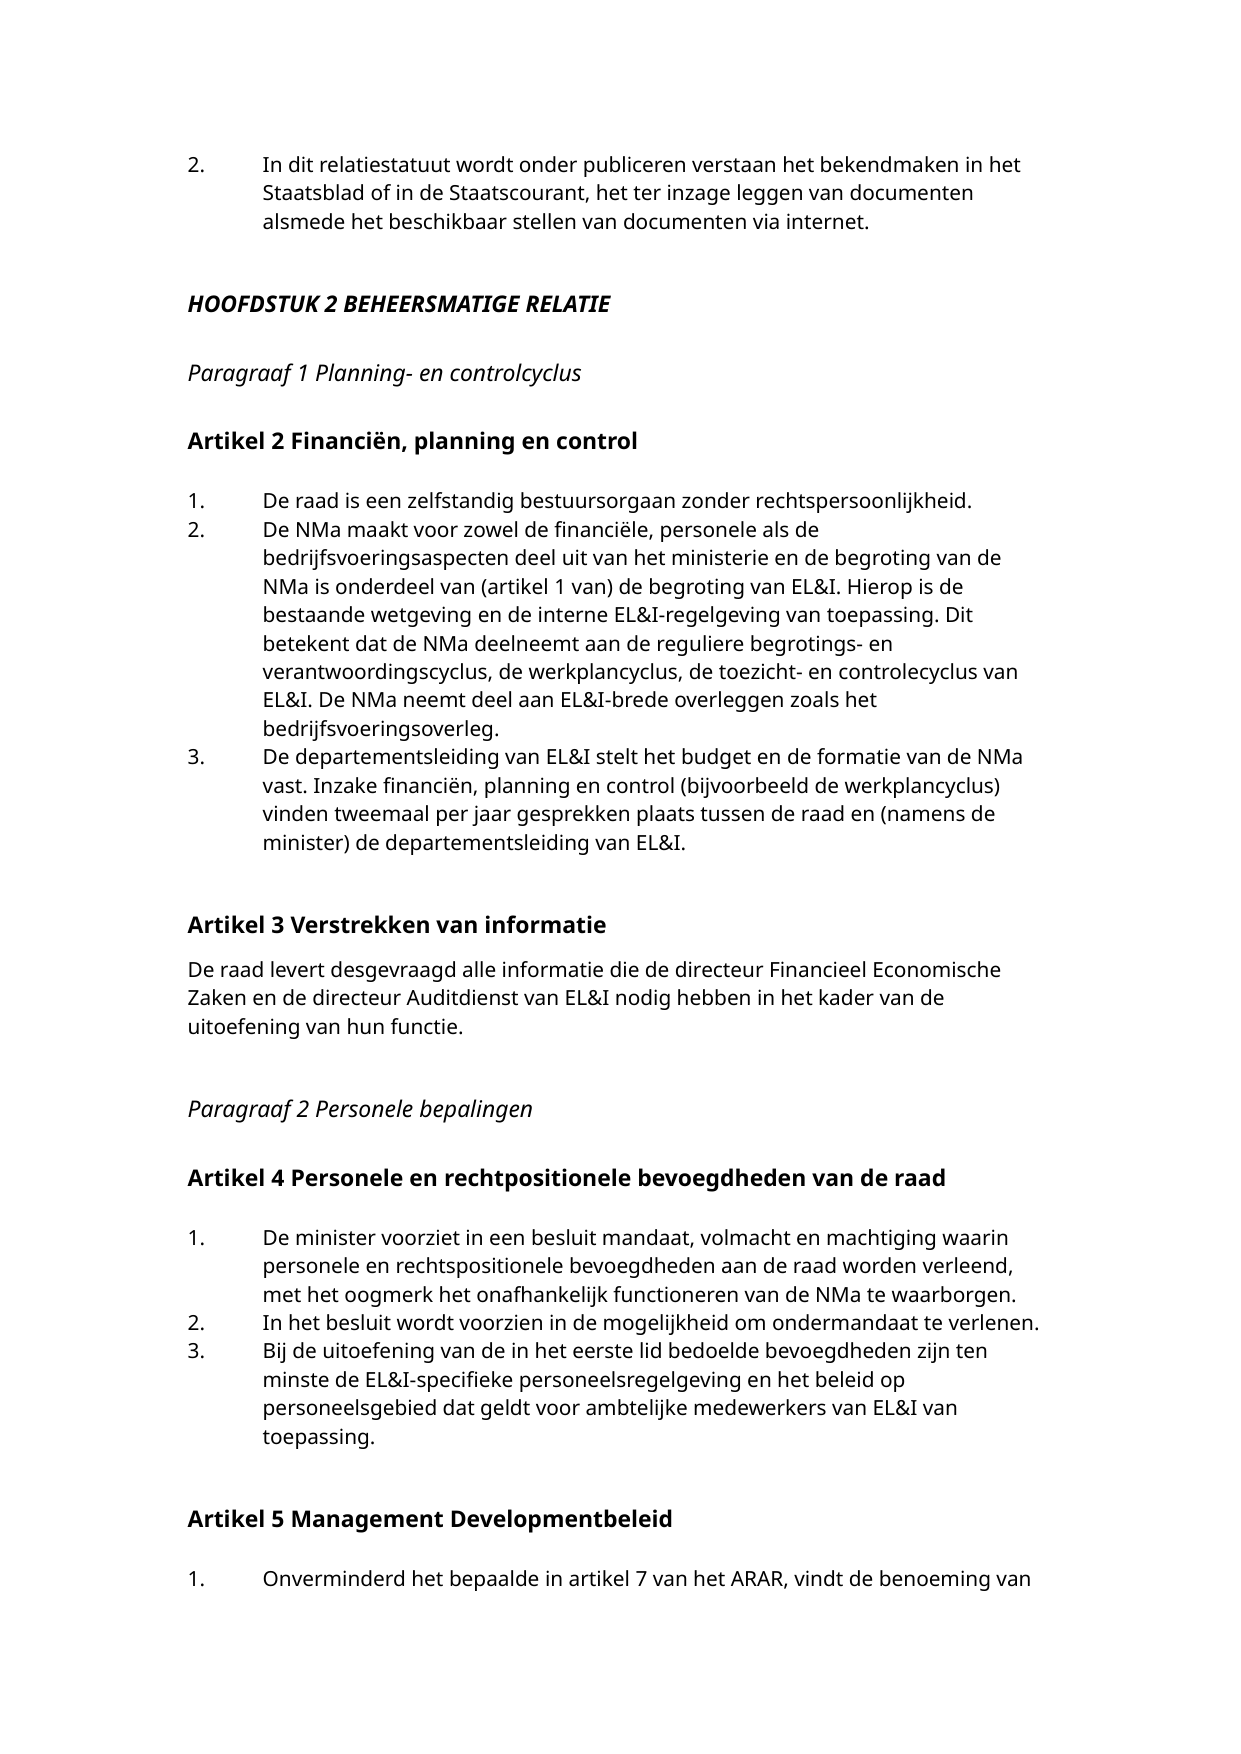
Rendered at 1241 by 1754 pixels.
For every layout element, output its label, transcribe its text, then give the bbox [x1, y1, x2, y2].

list De NMa maakt voor zowel de financiële, personele als de bedrijfsvoeringsaspecten deel uit van het ministerie en de begroting van de NMa is onderdeel van (artikel 1 van) de begroting van EL&I. Hierop is de bestaande wetgeving en de interne EL&I-regelgeving van toepassing. Dit betekent dat de NMa deelneemt aan de reguliere begrotings- en verantwoordingscyclus, de werkplancyclus, de toezicht- en controlecyclus van EL&I. De NMa neemt deel aan EL&I-brede overleggen zoals het bedrijfsvoeringsoverleg. [187, 515, 1053, 742]
subtitle Artikel 3 Verstrekken van informatie [187, 909, 1053, 940]
subtitle Paragraaf 2 Personele bepalingen [187, 1093, 1053, 1124]
list In dit relatiestatuut wordt onder publiceren verstaan het bekendmaken in het Staatsblad of in de Staatscourant, het ter inzage leggen van documenten alsmede het beschikbaar stellen van documenten via internet. [187, 150, 1053, 235]
list In het besluit wordt voorzien in de mogelijkheid om ondermandaat te verlenen. [187, 1308, 1053, 1337]
list De minister voorziet in een besluit mandaat, volmacht en machtiging waarin personele en rechtspositionele bevoegdheden aan de raad worden verleend, met het oogmerk het onafhankelijk functioneren van de NMa te waarborgen. [187, 1223, 1053, 1308]
list De raad is een zelfstandig bestuursorgaan zonder rechtspersoonlijkheid. [187, 487, 1053, 515]
text De raad levert desgevraagd alle informatie die de directeur Financieel Economische Zaken en de directeur Auditdienst van EL&I nodig hebben in het kader van de uitoefening van hun functie. [187, 955, 1053, 1040]
list Bij de uitoefening van de in het eerste lid bedoelde bevoegdheden zijn ten minste de EL&I-specifieke personeelsregelgeving en het beleid op personeelsgebied dat geldt voor ambtelijke medewerkers van EL&I van toepassing. [187, 1337, 1053, 1450]
list De departementsleiding van EL&I stelt het budget en de formatie van de NMa vast. Inzake financiën, planning en control (bijvoorbeeld de werkplancyclus) vinden tweemaal per jaar gesprekken plaats tussen de raad en (namens de minister) de departementsleiding van EL&I. [187, 742, 1053, 856]
subtitle Paragraaf 1 Planning- en controlcyclus [187, 357, 1053, 388]
subtitle Artikel 4 Personele en rechtpositionele bevoegdheden van de raad [187, 1162, 1053, 1193]
subtitle Artikel 2 Financiën, planning en control [187, 425, 1053, 457]
list Onverminderd het bepaalde in artikel 7 van het ARAR, vindt de benoeming van [187, 1564, 1053, 1592]
subtitle HOOFDSTUK 2 BEHEERSMATIGE RELATIE [187, 288, 1053, 319]
subtitle Artikel 5 Management Developmentbeleid [187, 1503, 1053, 1534]
